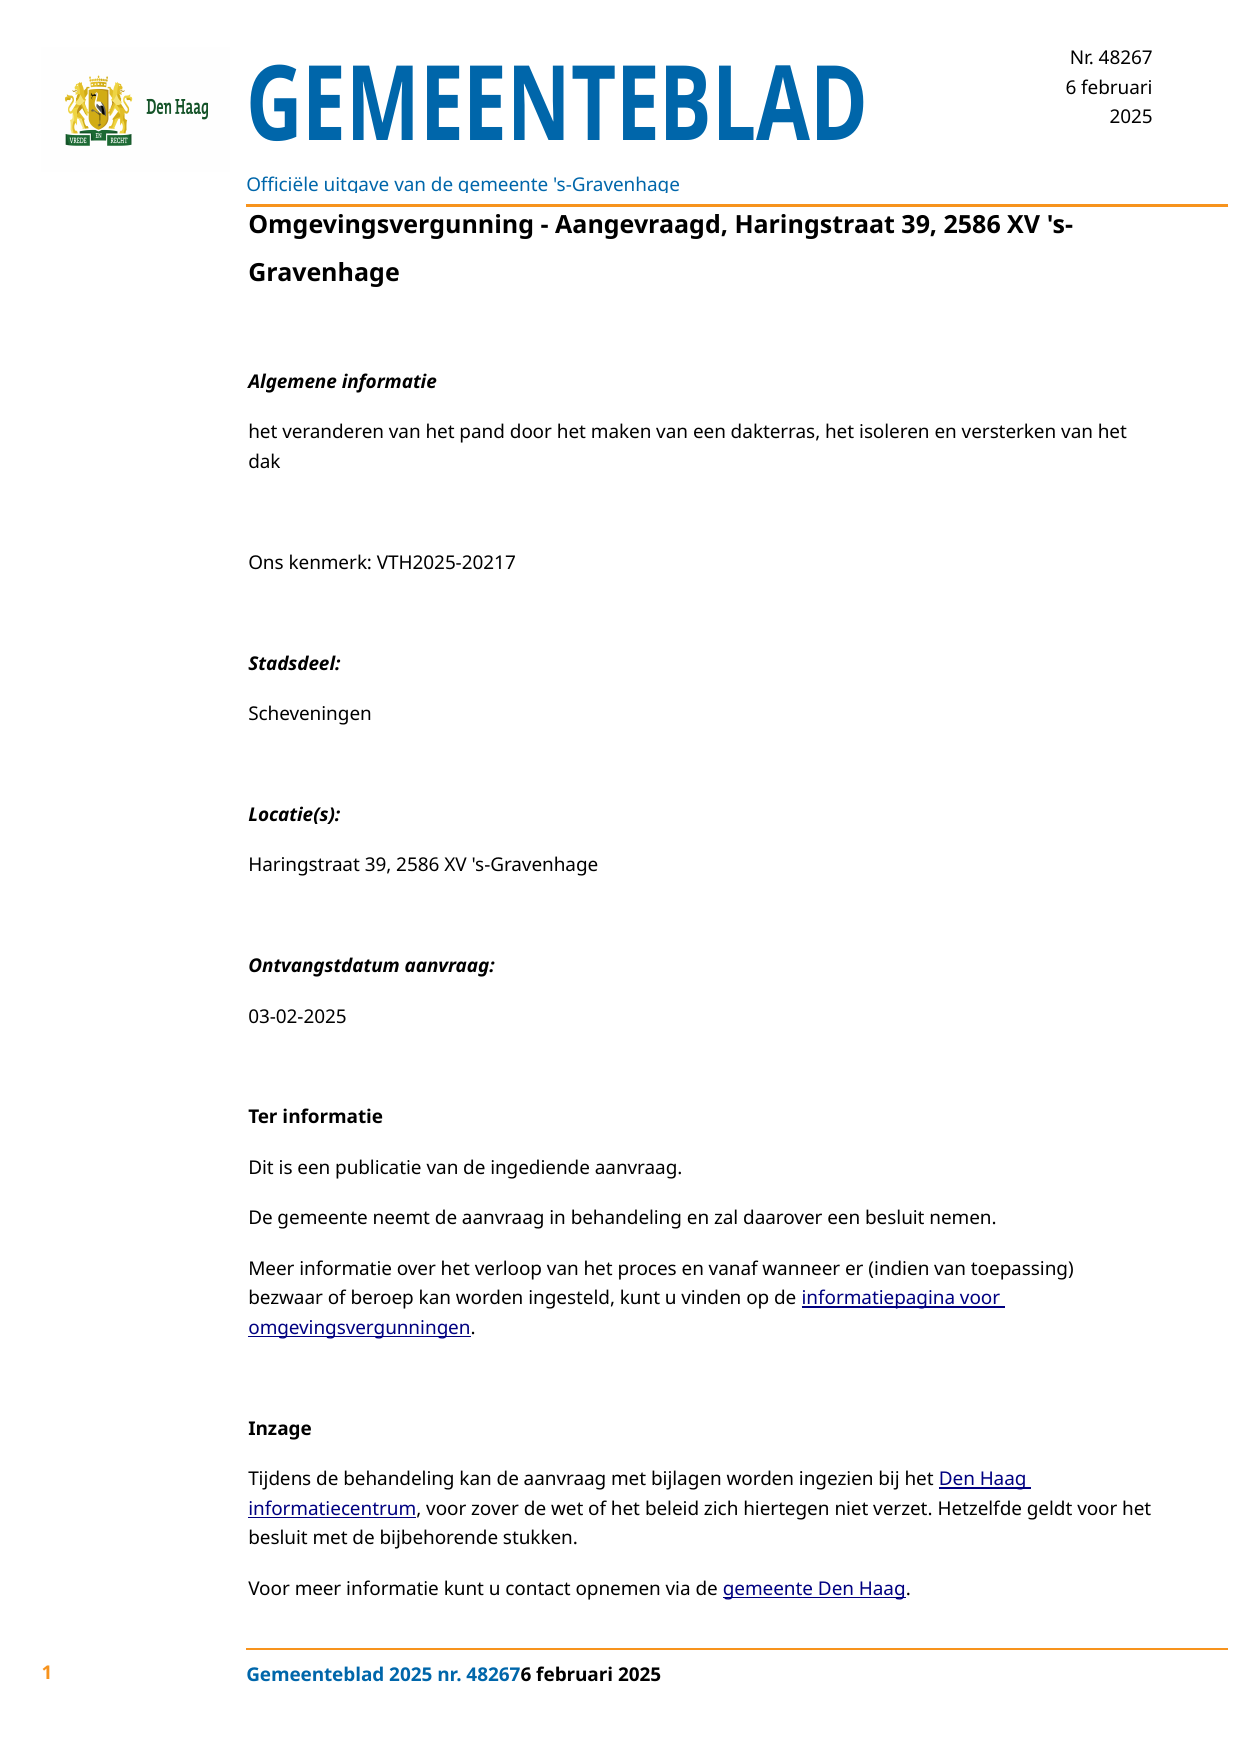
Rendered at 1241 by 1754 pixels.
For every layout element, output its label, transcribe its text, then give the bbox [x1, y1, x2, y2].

text Scheveningen [248, 700, 1152, 726]
text Ons kenmerk: VTH2025-20217 [248, 549, 1152, 575]
text Algemene informatie [248, 368, 1152, 394]
text Voor meer informatie kunt u contact opnemen via de gemeente Den Haag. [248, 1575, 1152, 1601]
text het veranderen van het pand door het maken van een dakterras, het isoleren en versterken van het dak [248, 419, 1152, 474]
text Meer informatie over het verloop van het proces en vanaf wanneer er (indien van toepassing) bezwaar of beroep kan worden ingesteld, kunt u vinden op de informatiepagina voor omgevingsvergunningen. [248, 1255, 1152, 1340]
text 03-02-2025 [248, 1003, 1152, 1029]
text Ontvangstdatum aanvraag: [248, 952, 1152, 978]
text Ter informatie [248, 1104, 1152, 1129]
text Haringstraat 39, 2586 XV 's-Gravenhage [248, 852, 1152, 877]
picture [41, 47, 231, 172]
text Locatie(s): [248, 801, 1152, 827]
text Stadsdeel: [248, 650, 1152, 676]
text Inzage [248, 1415, 1152, 1441]
text De gemeente neemt de aanvraag in behandeling en zal daarover een besluit nemen. [248, 1204, 1152, 1230]
text Tijdens de behandeling kan de aanvraag met bijlagen worden ingezien bij het Den Haag informatiecentrum, voor zover de wet of het beleid zich hiertegen niet verzet. Hetzelfde geldt voor het besluit met de bijbehorende stukken. [248, 1465, 1152, 1550]
text Dit is een publicatie van de ingediende aanvraag. [248, 1154, 1152, 1180]
text Omgevingsvergunning - Aangevraagd, Haringstraat 39, 2586 XV 's-Gravenhage [248, 207, 1152, 288]
